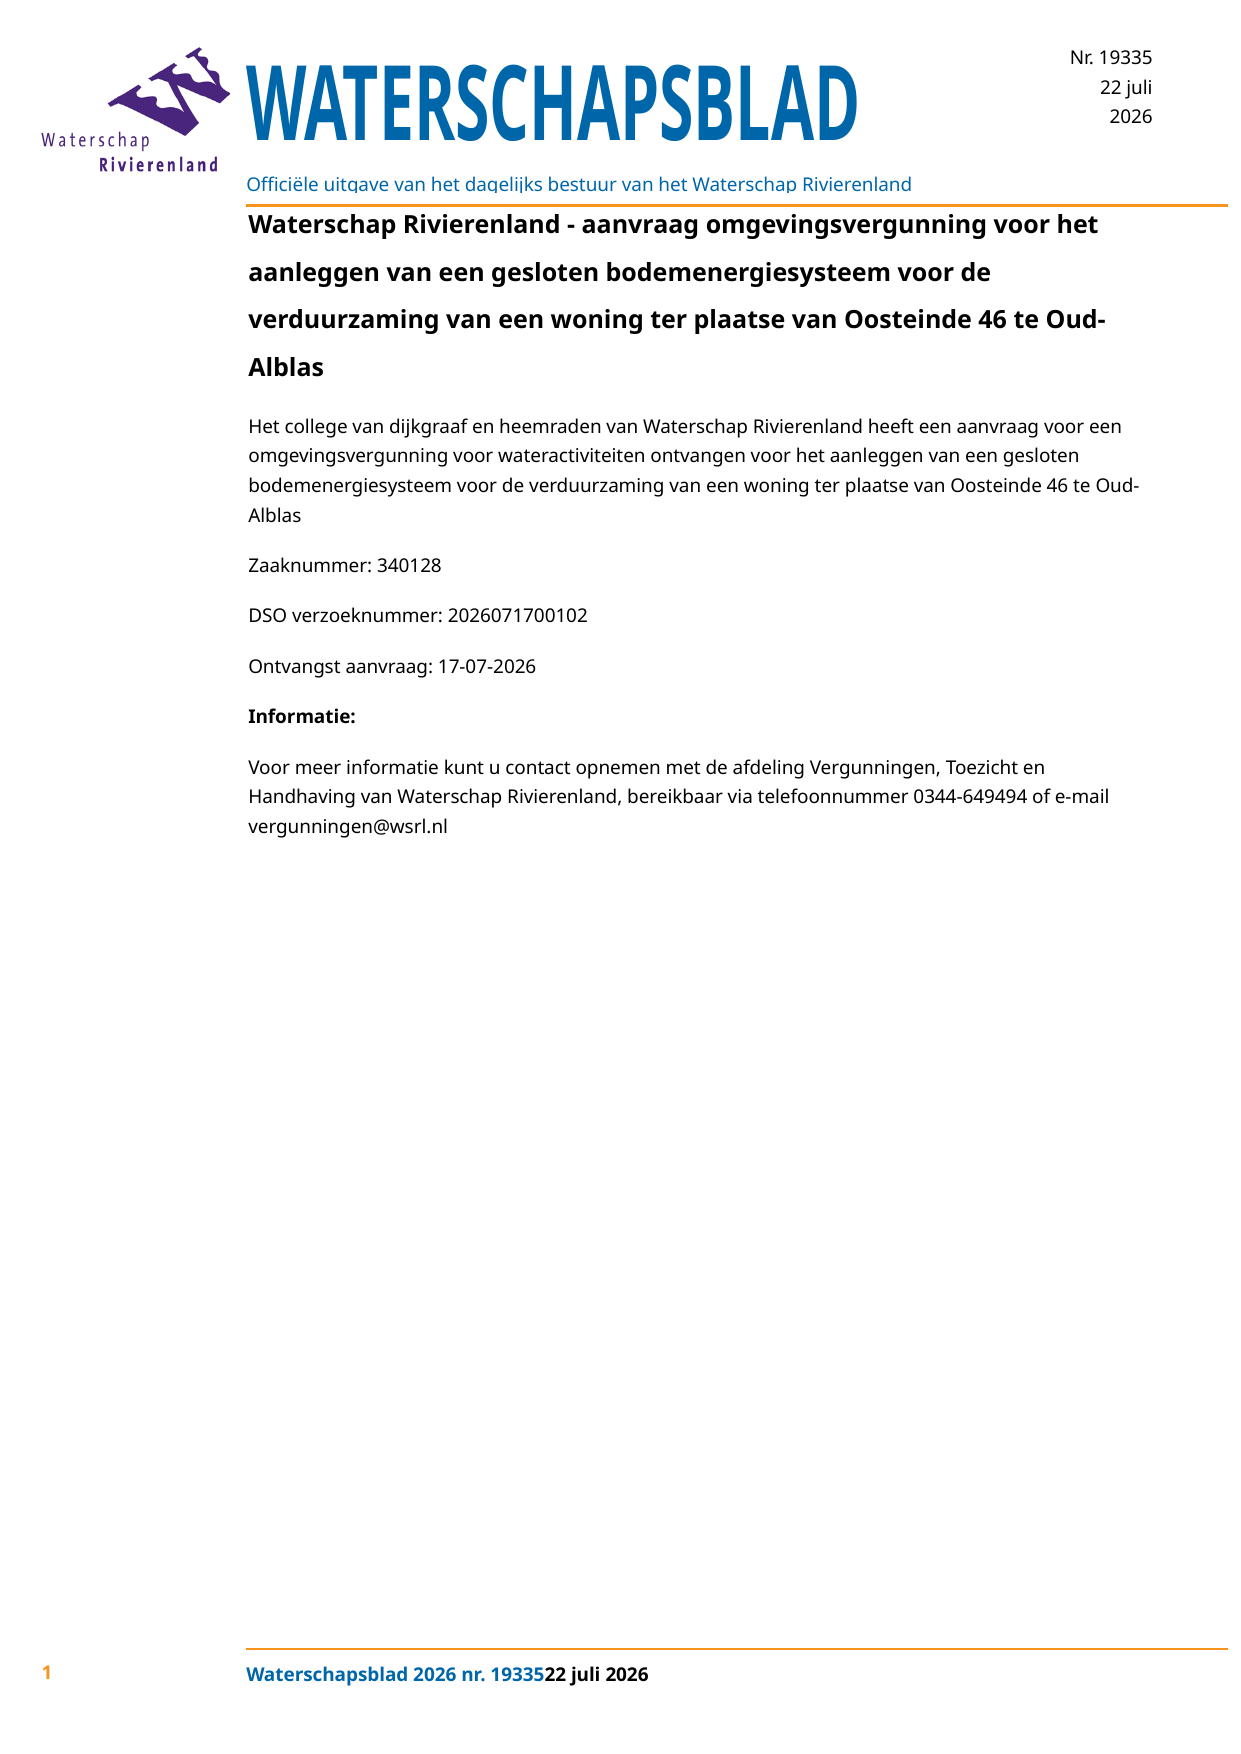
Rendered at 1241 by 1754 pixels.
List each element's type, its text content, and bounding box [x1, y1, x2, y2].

text Het college van dijkgraaf en heemraden van Waterschap Rivierenland heeft een aanvraag voor een omgevingsvergunning voor wateractiviteiten ontvangen voor het aanleggen van een gesloten bodemenergiesysteem voor de verduurzaming van een woning ter plaatse van Oosteinde 46 te Oud-Alblas [248, 413, 1152, 528]
picture [41, 47, 231, 172]
text Zaaknummer: 340128 [248, 552, 1152, 578]
text DSO verzoeknummer: 2026071700102 [248, 603, 1152, 628]
text Ontvangst aanvraag: 17-07-2026 [248, 653, 1152, 679]
text Voor meer informatie kunt u contact opnemen met de afdeling Vergunningen, Toezicht en Handhaving van Waterschap Rivierenland, bereikbaar via telefoonnummer 0344-649494 of e-mail vergunningen@wsrl.nl [248, 754, 1152, 839]
text Waterschap Rivierenland - aanvraag omgevingsvergunning voor het aanleggen van een gesloten bodemenergiesysteem voor de verduurzaming van een woning ter plaatse van Oosteinde 46 te Oud-Alblas [248, 207, 1152, 384]
text Informatie: [248, 703, 1152, 729]
